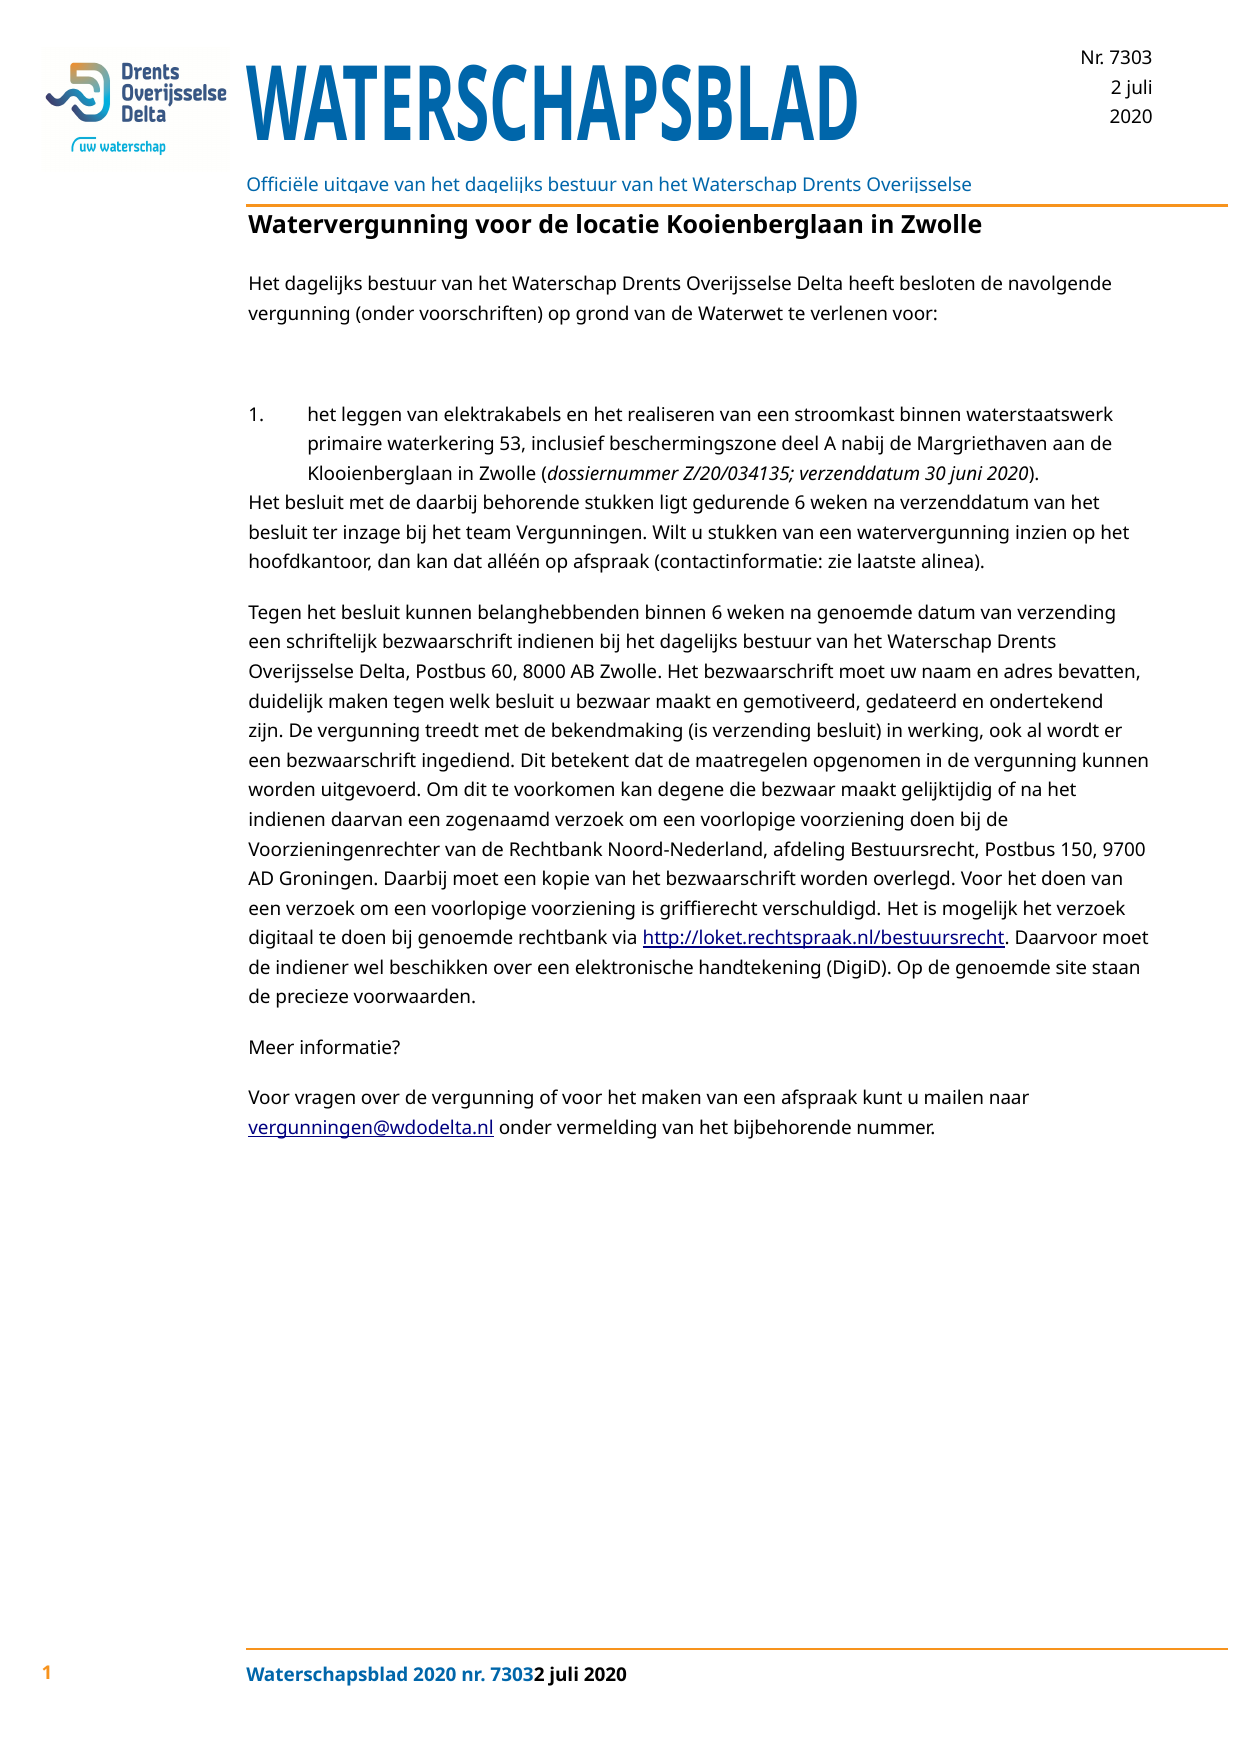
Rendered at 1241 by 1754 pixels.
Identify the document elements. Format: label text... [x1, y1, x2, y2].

text Meer informatie? [248, 1034, 1152, 1060]
text Watervergunning voor de locatie Kooienberglaan in Zwolle [248, 207, 1152, 241]
picture [41, 47, 231, 172]
text Het dagelijks bestuur van het Waterschap Drents Overijsselse Delta heeft besloten de navolgende vergunning (onder voorschriften) op grond van de Waterwet te verlenen voor: [248, 270, 1152, 326]
text Het besluit met de daarbij behorende stukken ligt gedurende 6 weken na verzenddatum van het besluit ter inzage bij het team Vergunningen. Wilt u stukken van een watervergunning inzien op het hoofdkantoor, dan kan dat alléén op afspraak (contactinformatie: zie laatste alinea). [248, 489, 1152, 574]
list het leggen van elektrakabels en het realiseren van een stroomkast binnen waterstaatswerk primaire waterkering 53, inclusief beschermingszone deel A nabij de Margriethaven aan de Klooienberglaan in Zwolle (dossiernummer Z/20/034135; verzenddatum 30 juni 2020). [248, 401, 1152, 486]
text Tegen het besluit kunnen belanghebbenden binnen 6 weken na genoemde datum van verzending een schriftelijk bezwaarschrift indienen bij het dagelijks bestuur van het Waterschap Drents Overijsselse Delta, Postbus 60, 8000 AB Zwolle. Het bezwaarschrift moet uw naam en adres bevatten, duidelijk maken tegen welk besluit u bezwaar maakt en gemotiveerd, gedateerd en ondertekend zijn. De vergunning treedt met de bekendmaking (is verzending besluit) in werking, ook al wordt er een bezwaarschrift ingediend. Dit betekent dat de maatregelen opgenomen in de vergunning kunnen worden uitgevoerd. Om dit te voorkomen kan degene die bezwaar maakt gelijktijdig of na het indienen daarvan een zogenaamd verzoek om een voorlopige voorziening doen bij de Voorzieningenrechter van de Rechtbank Noord-Nederland, afdeling Bestuursrecht, Postbus 150, 9700 AD Groningen. Daarbij moet een kopie van het bezwaarschrift worden overlegd. Voor het doen van een verzoek om een voorlopige voorziening is griffierecht verschuldigd. Het is mogelijk het verzoek digitaal te doen bij genoemde rechtbank via http://loket.rechtspraak.nl/bestuursrecht. Daarvoor moet de indiener wel beschikken over een elektronische handtekening (DigiD). Op de genoemde site staan de precieze voorwaarden. [248, 599, 1152, 1009]
text Voor vragen over de vergunning of voor het maken van een afspraak kunt u mailen naar vergunningen@wdodelta.nl onder vermelding van het bijbehorende nummer. [248, 1084, 1152, 1140]
